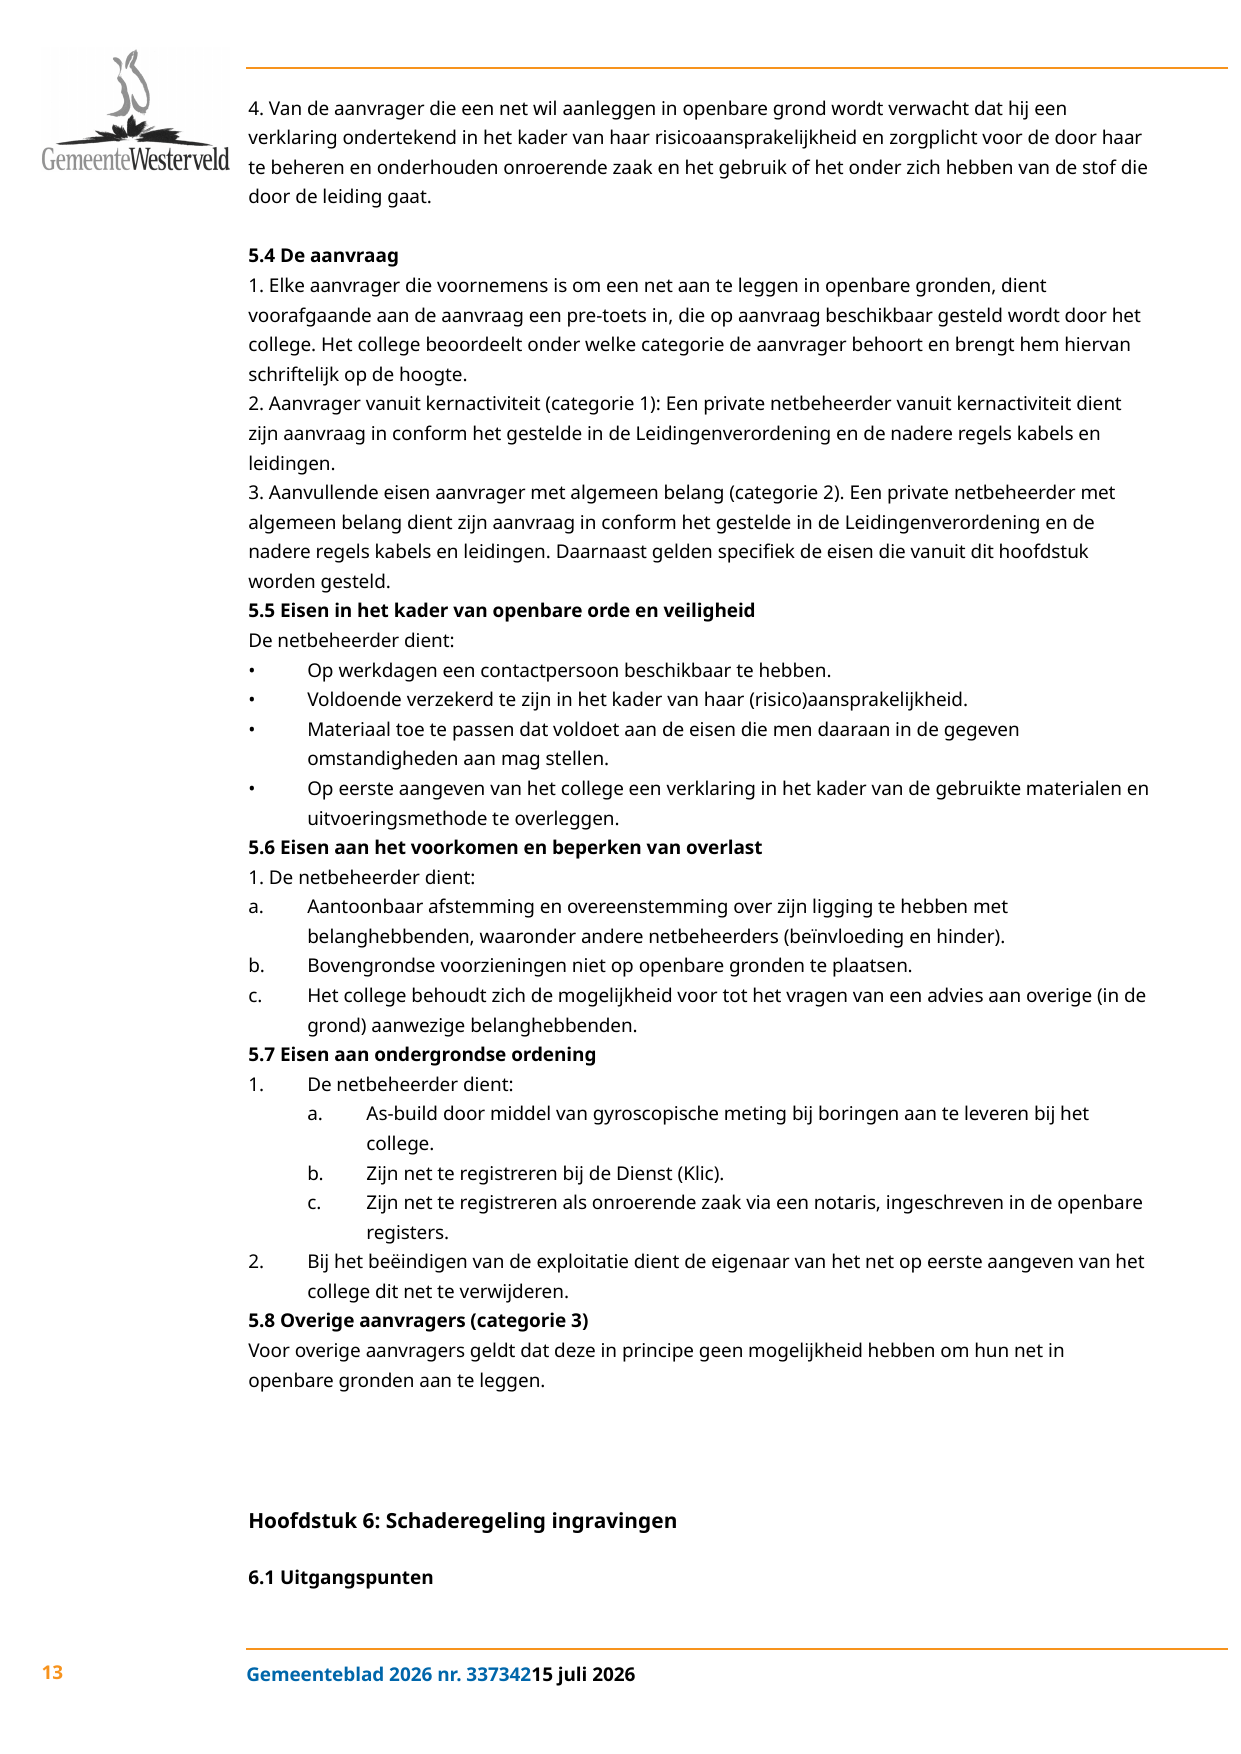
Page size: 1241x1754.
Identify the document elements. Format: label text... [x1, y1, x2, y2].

list Zijn net te registreren bij de Dienst (Klic). [307, 1160, 1152, 1186]
list Aantoonbaar afstemming en overeenstemming over zijn ligging te hebben met belanghebbenden, waaronder andere netbeheerders (beïnvloeding en hinder). [248, 893, 1152, 949]
text 3. Aanvullende eisen aanvrager met algemeen belang (categorie 2). Een private netbeheerder met algemeen belang dient zijn aanvraag in conform het gestelde in de Leidingenverordening en de nadere regels kabels en leidingen. Daarnaast gelden specifiek de eisen die vanuit dit hoofdstuk worden gesteld. [248, 479, 1152, 594]
list De netbeheerder dient: [248, 1071, 1152, 1097]
list Op eerste aangeven van het college een verklaring in het kader van de gebruikte materialen en uitvoeringsmethode te overleggen. [248, 775, 1152, 831]
text Voor overige aanvragers geldt dat deze in principe geen mogelijkheid hebben om hun net in openbare gronden aan te leggen. [248, 1337, 1152, 1393]
text 5.4 De aanvraag [248, 243, 1152, 268]
text 5.6 Eisen aan het voorkomen en beperken van overlast [248, 834, 1152, 860]
text 4. Van de aanvrager die een net wil aanleggen in openbare grond wordt verwacht dat hij een verklaring ondertekend in het kader van haar risicoaansprakelijkheid en zorgplicht voor de door haar te beheren en onderhouden onroerende zaak en het gebruik of het onder zich hebben van de stof die door de leiding gaat. [248, 95, 1152, 209]
list Materiaal toe te passen dat voldoet aan de eisen die men daaraan in de gegeven omstandigheden aan mag stellen. [248, 716, 1152, 771]
list As-build door middel van gyroscopische meting bij boringen aan te leveren bij het college. [307, 1101, 1152, 1156]
text De netbeheerder dient: [248, 627, 1152, 653]
list Bij het beëindigen van de exploitatie dient de eigenaar van het net op eerste aangeven van het college dit net te verwijderen. [248, 1248, 1152, 1304]
text 5.8 Overige aanvragers (categorie 3) [248, 1308, 1152, 1333]
list Op werkdagen een contactpersoon beschikbaar te hebben. [248, 657, 1152, 683]
text 1. Elke aanvrager die voornemens is om een net aan te leggen in openbare gronden, dient voorafgaande aan de aanvraag een pre-toets in, die op aanvraag beschikbaar gesteld wordt door het college. Het college beoordeelt onder welke categorie de aanvrager behoort en brengt hem hiervan schriftelijk op de hoogte. [248, 272, 1152, 387]
list Het college behoudt zich de mogelijkheid voor tot het vragen van een advies aan overige (in de grond) aanwezige belanghebbenden. [248, 982, 1152, 1038]
list Voldoende verzekerd te zijn in het kader van haar (risico)aansprakelijkheid. [248, 686, 1152, 712]
text 1. De netbeheerder dient: [248, 864, 1152, 890]
text 6.1 Uitgangspunten [248, 1564, 1152, 1590]
text Hoofdstuk 6: Schaderegeling ingravingen [248, 1506, 1152, 1534]
text 2. Aanvrager vanuit kernactiviteit (categorie 1): Een private netbeheerder vanuit kernactiviteit dient zijn aanvraag in conform het gestelde in de Leidingenverordening en de nadere regels kabels en leidingen. [248, 391, 1152, 476]
list Bovengrondse voorzieningen niet op openbare gronden te plaatsen. [248, 953, 1152, 978]
text 5.7 Eisen aan ondergrondse ordening [248, 1041, 1152, 1067]
picture [41, 47, 231, 172]
text 5.5 Eisen in het kader van openbare orde en veiligheid [248, 598, 1152, 623]
list Zijn net te registreren als onroerende zaak via een notaris, ingeschreven in de openbare registers. [307, 1189, 1152, 1245]
